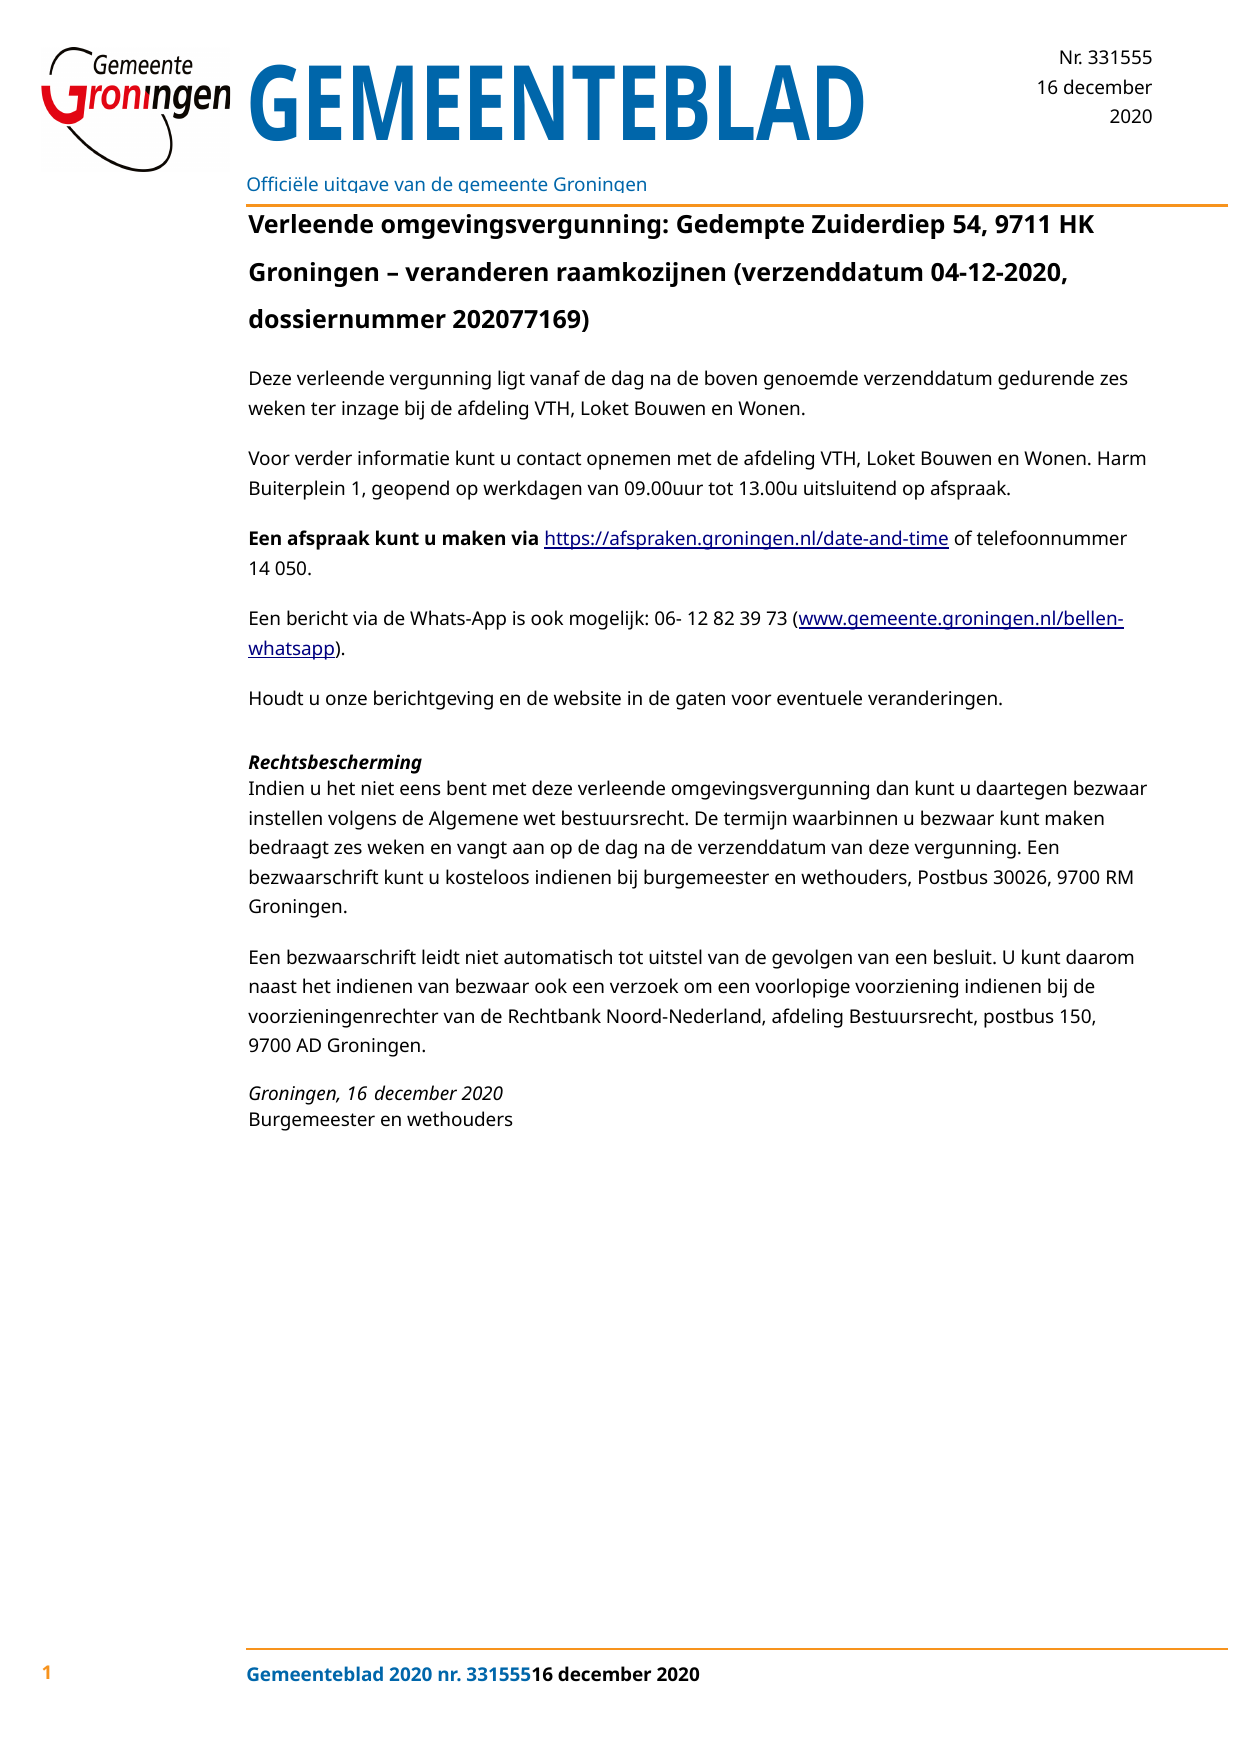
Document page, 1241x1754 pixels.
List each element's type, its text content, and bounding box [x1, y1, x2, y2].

text Een afspraak kunt u maken via https://afspraken.groningen.nl/date-and-time of telefoonnummer 14 050. [248, 526, 1152, 581]
text Rechtsbescherming [248, 749, 1152, 775]
text Verleende omgevingsvergunning: Gedempte Zuiderdiep 54, 9711 HK Groningen – veranderen raamkozijnen (verzenddatum 04-12-2020, dossiernummer 202077169) [248, 207, 1152, 336]
text Deze verleende vergunning ligt vanaf de dag na de boven genoemde verzenddatum gedurende zes weken ter inzage bij de afdeling VTH, Loket Bouwen en Wonen. [248, 366, 1152, 421]
text Indien u het niet eens bent met deze verleende omgevingsvergunning dan kunt u daartegen bezwaar instellen volgens de Algemene wet bestuursrecht. De termijn waarbinnen u bezwaar kunt maken bedraagt zes weken en vangt aan op de dag na de verzenddatum van deze vergunning. Een bezwaarschrift kunt u kosteloos indienen bij burgemeester en wethouders, Postbus 30026, 9700 RM Groningen. [248, 775, 1152, 919]
picture [41, 47, 231, 172]
text Een bericht via de Whats-App is ook mogelijk: 06- 12 82 39 73 (www.gemeente.groningen.nl/bellen-whatsapp). [248, 606, 1152, 661]
text Een bezwaarschrift leidt niet automatisch tot uitstel van de gevolgen van een besluit. U kunt daarom naast het indienen van bezwaar ook een verzoek om een voorlopige voorziening indienen bij de voorzieningenrechter van de Rechtbank Noord-Nederland, afdeling Bestuursrecht, postbus 150, 9700 AD Groningen. [248, 944, 1152, 1058]
text Groningen, 16 december 2020 [248, 1081, 1152, 1106]
text Houdt u onze berichtgeving en de website in de gaten voor eventuele veranderingen. [248, 686, 1152, 711]
text Burgemeester en wethouders [248, 1106, 1152, 1132]
text Voor verder informatie kunt u contact opnemen met de afdeling VTH, Loket Bouwen en Wonen. Harm Buiterplein 1, geopend op werkdagen van 09.00uur tot 13.00u uitsluitend op afspraak. [248, 446, 1152, 501]
